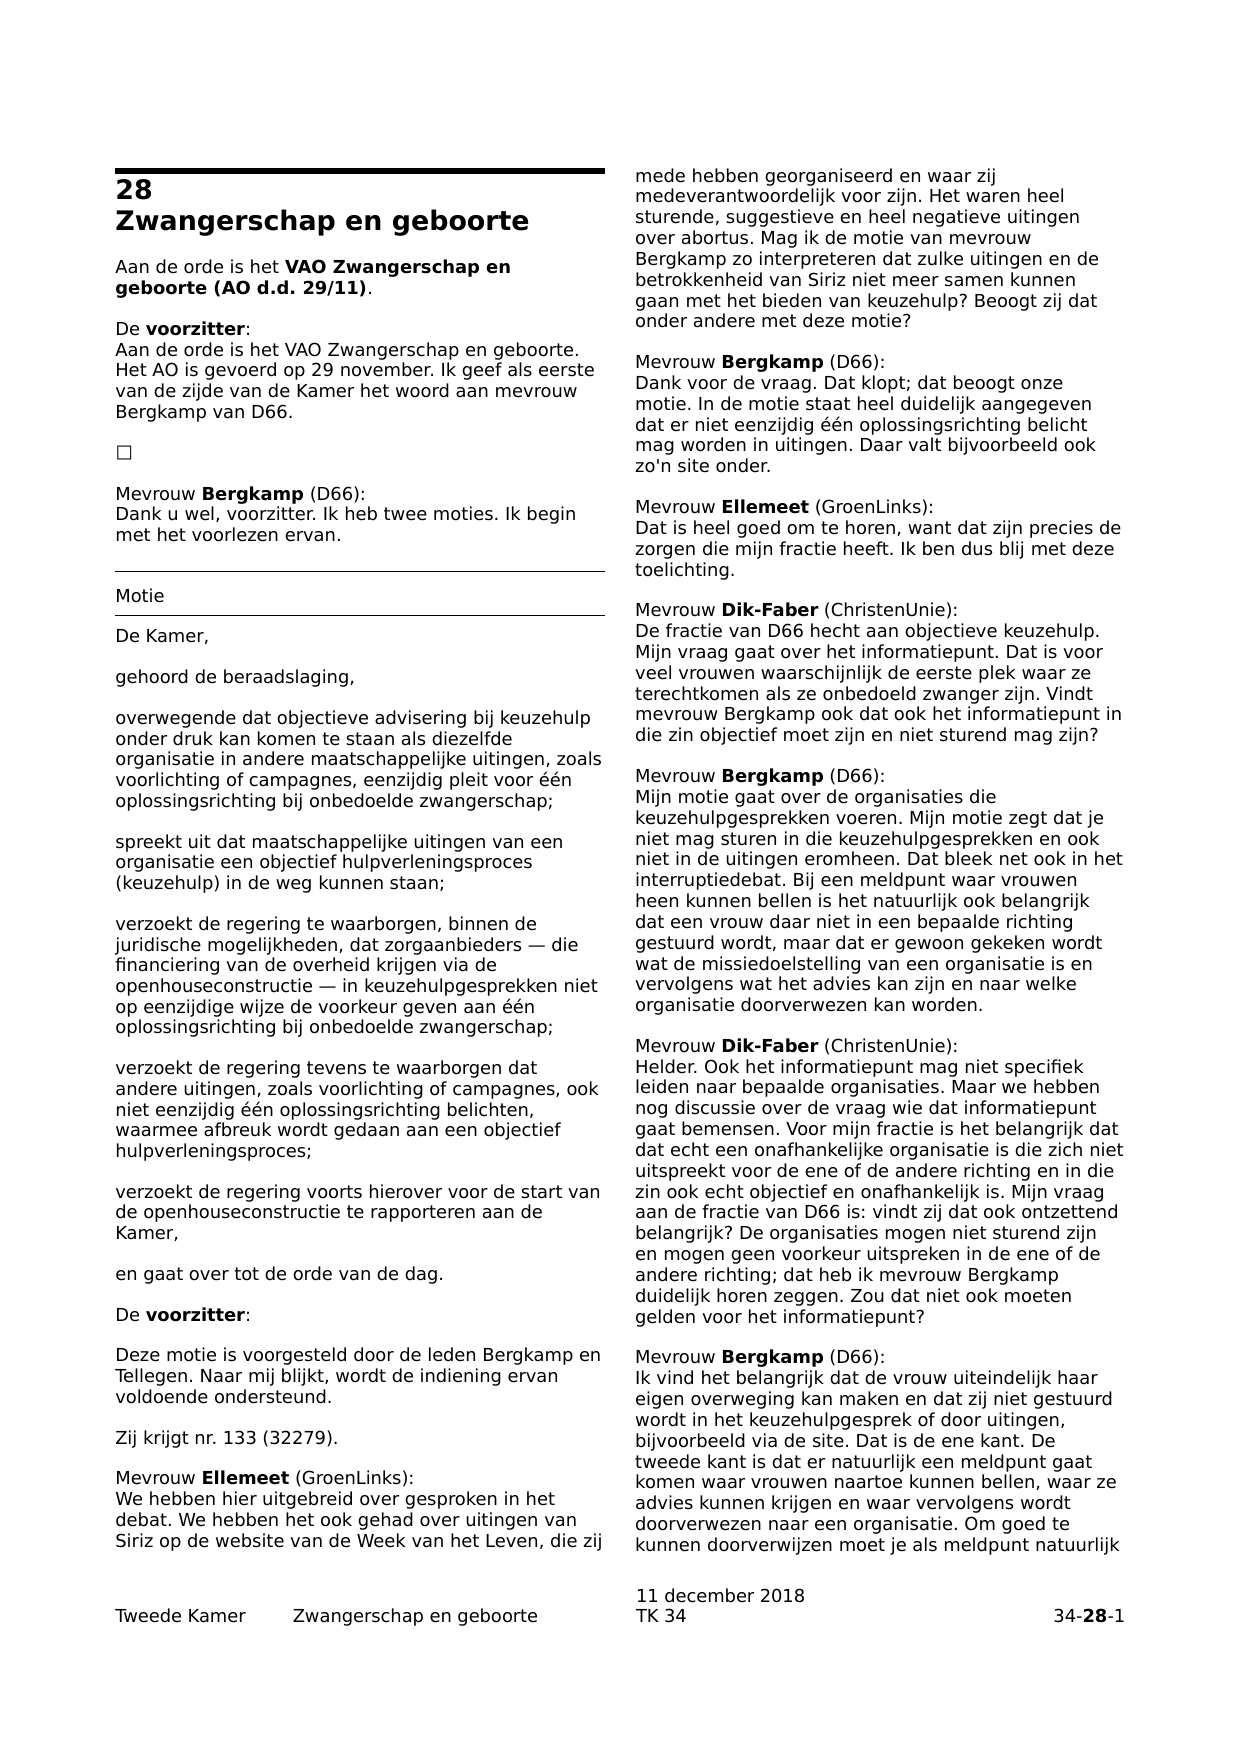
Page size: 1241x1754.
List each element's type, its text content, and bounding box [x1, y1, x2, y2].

text Dat is heel goed om te horen, want dat zijn precies de zorgen die mijn fractie heeft. Ik ben dus blij met deze toelichting. [635, 518, 1125, 580]
text verzoekt de regering tevens te waarborgen dat andere uitingen, zoals voorlichting of campagnes, ook niet eenzijdig één oplossingsrichting belichten, waarmee afbreuk wordt gedaan aan een objectief hulpverleningsproces; [115, 1058, 605, 1162]
text Aan de orde is het VAO Zwangerschap en geboorte (AO d.d. 29/11). [115, 257, 605, 298]
text Mevrouw Dik-Faber (ChristenUnie): [635, 1036, 1125, 1056]
text De fractie van D66 hecht aan objectieve keuzehulp. Mijn vraag gaat over het informatiepunt. Dat is voor veel vrouwen waarschijnlijk de eerste plek waar ze terechtkomen als ze onbedoeld zwanger zijn. Vindt mevrouw Bergkamp ook dat ook het informatiepunt in die zin objectief moet zijn en niet sturend mag zijn? [635, 621, 1125, 746]
text We hebben hier uitgebreid over gesproken in het debat. We hebben het ook gehad over uitingen van Siriz op de website van de Week van het Leven, die zij [115, 1489, 605, 1551]
text Mijn motie gaat over de organisaties die keuzehulpgesprekken voeren. Mijn motie zegt dat je niet mag sturen in die keuzehulpgesprekken en ook niet in de uitingen eromheen. Dat bleek net ook in het interruptiedebat. Bij een meldpunt waar vrouwen heen kunnen bellen is het natuurlijk ook belangrijk dat een vrouw daar niet in een bepaalde richting gestuurd wordt, maar dat er gewoon gekeken wordt wat de missiedoelstelling van een organisatie is en vervolgens wat het advies kan zijn en naar welke organisatie doorverwezen kan worden. [635, 787, 1125, 1016]
text De voorzitter: [115, 318, 605, 339]
text De Kamer, [115, 626, 605, 647]
text overwegende dat objectieve advisering bij keuzehulp onder druk kan komen te staan als diezelfde organisatie in andere maatschappelijke uitingen, zoals voorlichting of campagnes, eenzijdig pleit voor één oplossingsrichting bij onbedoelde zwangerschap; [115, 708, 605, 811]
text spreekt uit dat maatschappelijke uitingen van een organisatie een objectief hulpverleningsproces (keuzehulp) in de weg kunnen staan; [115, 831, 605, 894]
text Aan de orde is het VAO Zwangerschap en geboorte. Het AO is gevoerd op 29 november. Ik geef als eerste van de zijde van de Kamer het woord aan mevrouw Bergkamp van D66. [115, 339, 605, 423]
text Mevrouw Bergkamp (D66): [635, 766, 1125, 787]
title 28 Zwangerschap en geboorte [115, 174, 605, 237]
text verzoekt de regering te waarborgen, binnen de juridische mogelijkheden, dat zorgaanbieders — die financiering van de overheid krijgen via de openhouseconstructie — in keuzehulpgesprekken niet op eenzijdige wijze de voorkeur geven aan één oplossingsrichting bij onbedoelde zwangerschap; [115, 914, 605, 1038]
text mede hebben georganiseerd en waar zij medeverantwoordelijk voor zijn. Het waren heel sturende, suggestieve en heel negatieve uitingen over abortus. Mag ik de motie van mevrouw Bergkamp zo interpreteren dat zulke uitingen en de betrokkenheid van Siriz niet meer samen kunnen gaan met het bieden van keuzehulp? Beoogt zij dat onder andere met deze motie? [635, 165, 1125, 332]
text en gaat over tot de orde van de dag. [115, 1264, 605, 1284]
text Mevrouw Bergkamp (D66): [115, 483, 605, 504]
text ⬜ [115, 443, 605, 463]
text gehoord de beraadslaging, [115, 667, 605, 688]
text verzoekt de regering voorts hierover voor de start van de openhouseconstructie te rapporteren aan de Kamer, [115, 1182, 605, 1244]
text Helder. Ook het informatiepunt mag niet specifiek leiden naar bepaalde organisaties. Maar we hebben nog discussie over de vraag wie dat informatiepunt gaat bemensen. Voor mijn fractie is het belangrijk dat dat echt een onafhankelijke organisatie is die zich niet uitspreekt voor de ene of de andere richting en in die zin ook echt objectief en onafhankelijk is. Mijn vraag aan de fractie van D66 is: vindt zij dat ook ontzettend belangrijk? De organisaties mogen niet sturend zijn en mogen geen voorkeur uitspreken in de ene of de andere richting; dat heb ik mevrouw Bergkamp duidelijk horen zeggen. Zou dat niet ook moeten gelden voor het informatiepunt? [635, 1056, 1125, 1327]
text Deze motie is voorgesteld door de leden Bergkamp en Tellegen. Naar mij blijkt, wordt de indiening ervan voldoende ondersteund. [115, 1345, 605, 1407]
text Mevrouw Ellemeet (GroenLinks): [635, 497, 1125, 518]
text Dank u wel, voorzitter. Ik heb twee moties. Ik begin met het voorlezen ervan. [115, 504, 605, 546]
text Mevrouw Dik-Faber (ChristenUnie): [635, 600, 1125, 621]
text Mevrouw Bergkamp (D66): [635, 1347, 1125, 1368]
text Mevrouw Ellemeet (GroenLinks): [115, 1468, 605, 1489]
text Dank voor de vraag. Dat klopt; dat beoogt onze motie. In de motie staat heel duidelijk aangegeven dat er niet eenzijdig één oplossingsrichting belicht mag worden in uitingen. Daar valt bijvoorbeeld ook zo'n site onder. [635, 373, 1125, 477]
text Mevrouw Bergkamp (D66): [635, 352, 1125, 373]
text Zij krijgt nr. 133 (32279). [115, 1427, 605, 1448]
text Motie [115, 586, 605, 606]
text De voorzitter: [115, 1304, 605, 1325]
text Ik vind het belangrijk dat de vrouw uiteindelijk haar eigen overweging kan maken en dat zij niet gestuurd wordt in het keuzehulpgesprek of door uitingen, bijvoorbeeld via de site. Dat is de ene kant. De tweede kant is dat er natuurlijk een meldpunt gaat komen waar vrouwen naartoe kunnen bellen, waar ze advies kunnen krijgen en waar vervolgens wordt doorverwezen naar een organisatie. Om goed te kunnen doorverwijzen moet je als meldpunt natuurlijk [635, 1368, 1125, 1556]
